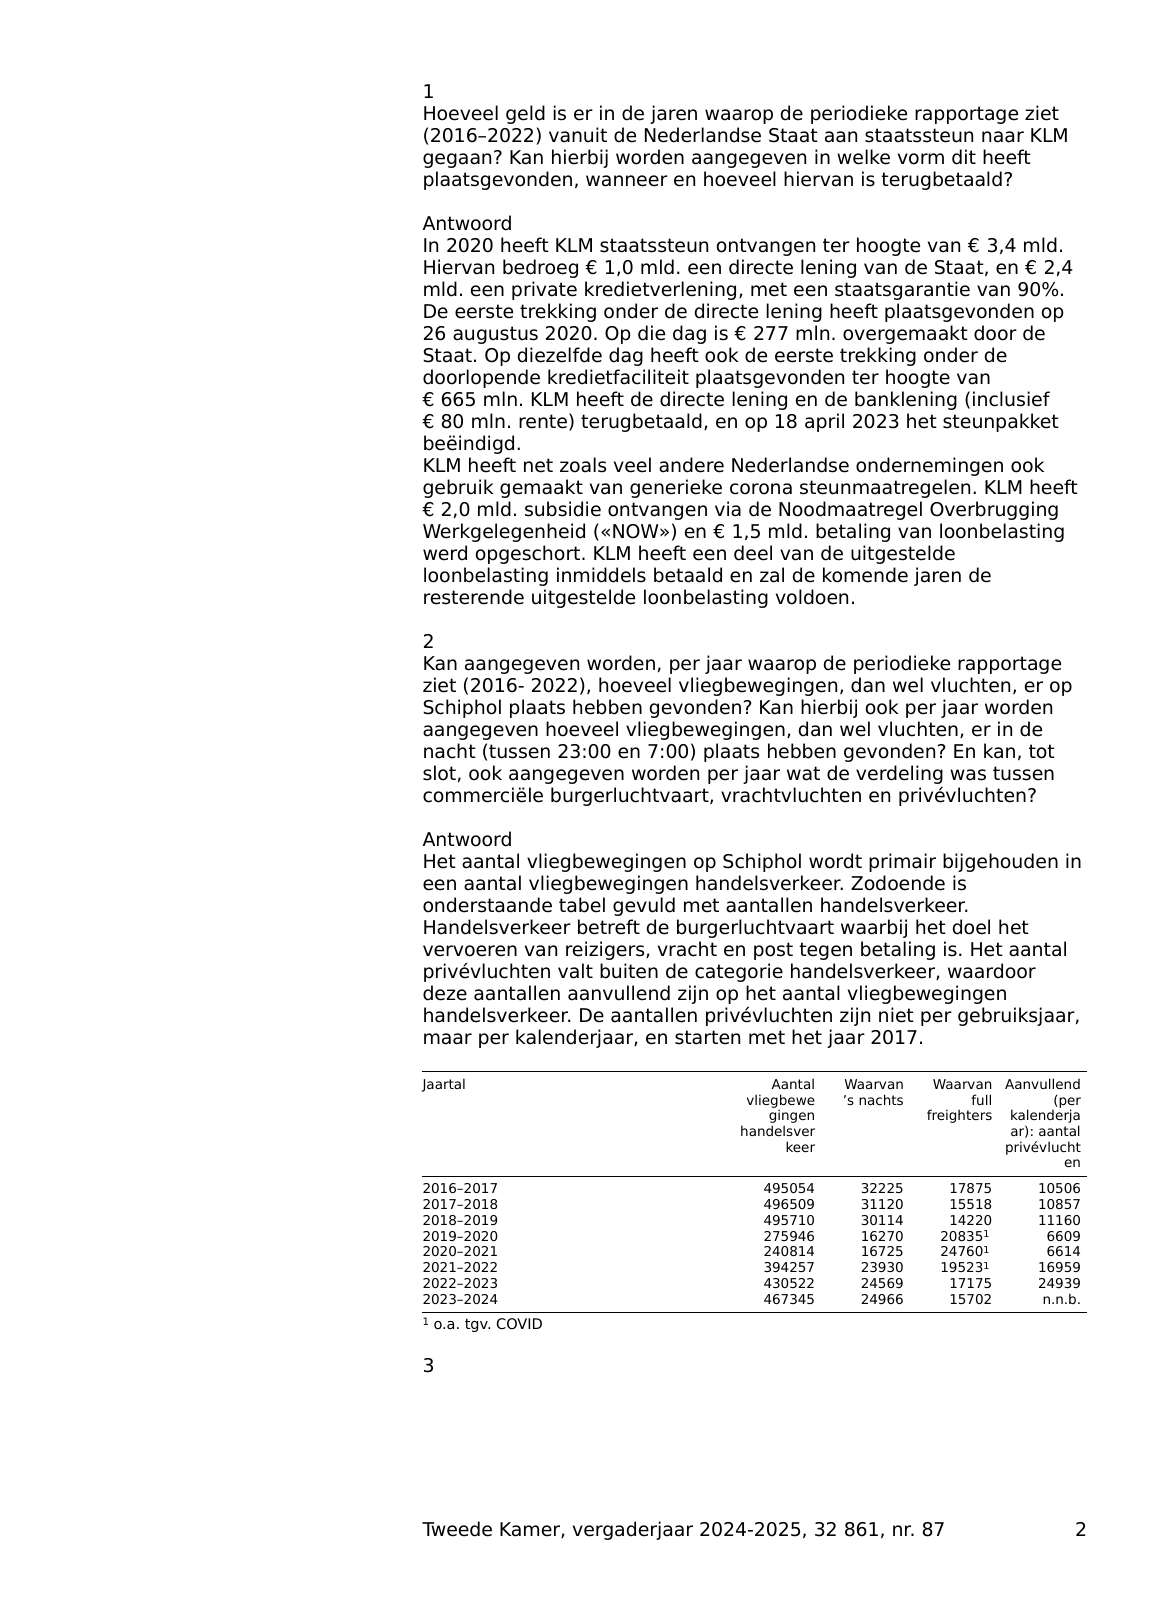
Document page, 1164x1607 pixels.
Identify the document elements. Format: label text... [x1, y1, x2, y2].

table_cell 495054 [732, 1177, 821, 1197]
table_cell 275946 [732, 1229, 821, 1244]
table_cell 2019–2020 [422, 1229, 732, 1244]
table_cell 14220 [910, 1213, 998, 1228]
text 3 [422, 1355, 1087, 1377]
table_cell 24939 [998, 1276, 1087, 1291]
table_cell 15702 [910, 1291, 998, 1312]
table_cell 24966 [821, 1291, 909, 1312]
text KLM heeft net zoals veel andere Nederlandse ondernemingen ook gebruik gemaakt van generieke corona steunmaatregelen. KLM heeft € 2,0 mld. subsidie ontvangen via de Noodmaatregel Overbrugging Werkgelegenheid («NOW») en € 1,5 mld. betaling van loonbelasting werd opgeschort. KLM heeft een deel van de uitgestelde loonbelasting inmiddels betaald en zal de komende jaren de resterende uitgestelde loonbelasting voldoen. [422, 455, 1087, 609]
text Antwoord [422, 213, 1087, 235]
table_cell 2016–2017 [422, 1177, 732, 1197]
table_cell 32225 [821, 1177, 909, 1197]
text 1 [422, 81, 1087, 103]
table_cell n.n.b. [998, 1291, 1087, 1312]
table_cell 496509 [732, 1197, 821, 1213]
table_cell 1 o.a. tgv. COVID [422, 1313, 1087, 1333]
table_cell 2022–2023 [422, 1276, 732, 1291]
table_header Jaartal [422, 1072, 732, 1176]
table_cell 10857 [998, 1197, 1087, 1213]
table_cell 208351 [910, 1229, 998, 1244]
table_cell 16725 [821, 1244, 909, 1260]
text Hoeveel geld is er in de jaren waarop de periodieke rapportage ziet (2016–2022) vanuit de Nederlandse Staat aan staatssteun naar KLM gegaan? Kan hierbij worden aangegeven in welke vorm dit heeft plaatsgevonden, wanneer en hoeveel hiervan is terugbetaald? [422, 103, 1087, 191]
text Kan aangegeven worden, per jaar waarop de periodieke rapportage ziet (2016- 2022), hoeveel vliegbewegingen, dan wel vluchten, er op Schiphol plaats hebben gevonden? Kan hierbij ook per jaar worden aangegeven hoeveel vliegbewegingen, dan wel vluchten, er in de nacht (tussen 23:00 en 7:00) plaats hebben gevonden? En kan, tot slot, ook aangegeven worden per jaar wat de verdeling was tussen commerciële burgerluchtvaart, vrachtvluchten en privévluchten? [422, 653, 1087, 807]
table_cell 24569 [821, 1276, 909, 1291]
table_cell 23930 [821, 1260, 909, 1276]
table_cell 467345 [732, 1291, 821, 1312]
table_cell 2021–2022 [422, 1260, 732, 1276]
table_cell 17875 [910, 1177, 998, 1197]
table_cell 6609 [998, 1229, 1087, 1244]
table_cell 495710 [732, 1213, 821, 1228]
table_cell 6614 [998, 1244, 1087, 1260]
table_cell 16959 [998, 1260, 1087, 1276]
text Het aantal vliegbewegingen op Schiphol wordt primair bijgehouden in een aantal vliegbewegingen handelsverkeer. Zodoende is onderstaande tabel gevuld met aantallen handelsverkeer. Handelsverkeer betreft de burgerluchtvaart waarbij het doel het vervoeren van reizigers, vracht en post tegen betaling is. Het aantal privévluchten valt buiten de categorie handelsverkeer, waardoor deze aantallen aanvullend zijn op het aantal vliegbewegingen handelsverkeer. De aantallen privévluchten zijn niet per gebruiksjaar, maar per kalenderjaar, en starten met het jaar 2017. [422, 851, 1087, 1049]
table_cell 16270 [821, 1229, 909, 1244]
table_header Aanvullend (per kalenderjaar): aantal privévluchten [998, 1072, 1087, 1176]
table_cell 31120 [821, 1197, 909, 1213]
table_header Waarvan ’s nachts [821, 1072, 909, 1176]
table_cell 394257 [732, 1260, 821, 1276]
table_cell 2017–2018 [422, 1197, 732, 1213]
table_header Waarvan full freighters [910, 1072, 998, 1176]
table_header Aantal vliegbewegingen handelsverkeer [732, 1072, 821, 1176]
table_cell 2023–2024 [422, 1291, 732, 1312]
table_cell 2020–2021 [422, 1244, 732, 1260]
table_cell 11160 [998, 1213, 1087, 1228]
table_cell 15518 [910, 1197, 998, 1213]
table_cell 195231 [910, 1260, 998, 1276]
text Antwoord [422, 829, 1087, 851]
text In 2020 heeft KLM staatssteun ontvangen ter hoogte van € 3,4 mld. Hiervan bedroeg € 1,0 mld. een directe lening van de Staat, en € 2,4 mld. een private kredietverlening, met een staatsgarantie van 90%. De eerste trekking onder de directe lening heeft plaatsgevonden op 26 augustus 2020. Op die dag is € 277 mln. overgemaakt door de Staat. Op diezelfde dag heeft ook de eerste trekking onder de doorlopende kredietfaciliteit plaatsgevonden ter hoogte van € 665 mln. KLM heeft de directe lening en de banklening (inclusief € 80 mln. rente) terugbetaald, en op 18 april 2023 het steunpakket beëindigd. [422, 235, 1087, 455]
table_cell 10506 [998, 1177, 1087, 1197]
table_cell 30114 [821, 1213, 909, 1228]
table_cell 430522 [732, 1276, 821, 1291]
table_cell 17175 [910, 1276, 998, 1291]
table_cell 2018–2019 [422, 1213, 732, 1228]
table_cell 240814 [732, 1244, 821, 1260]
table_cell 247601 [910, 1244, 998, 1260]
text 2 [422, 631, 1087, 653]
